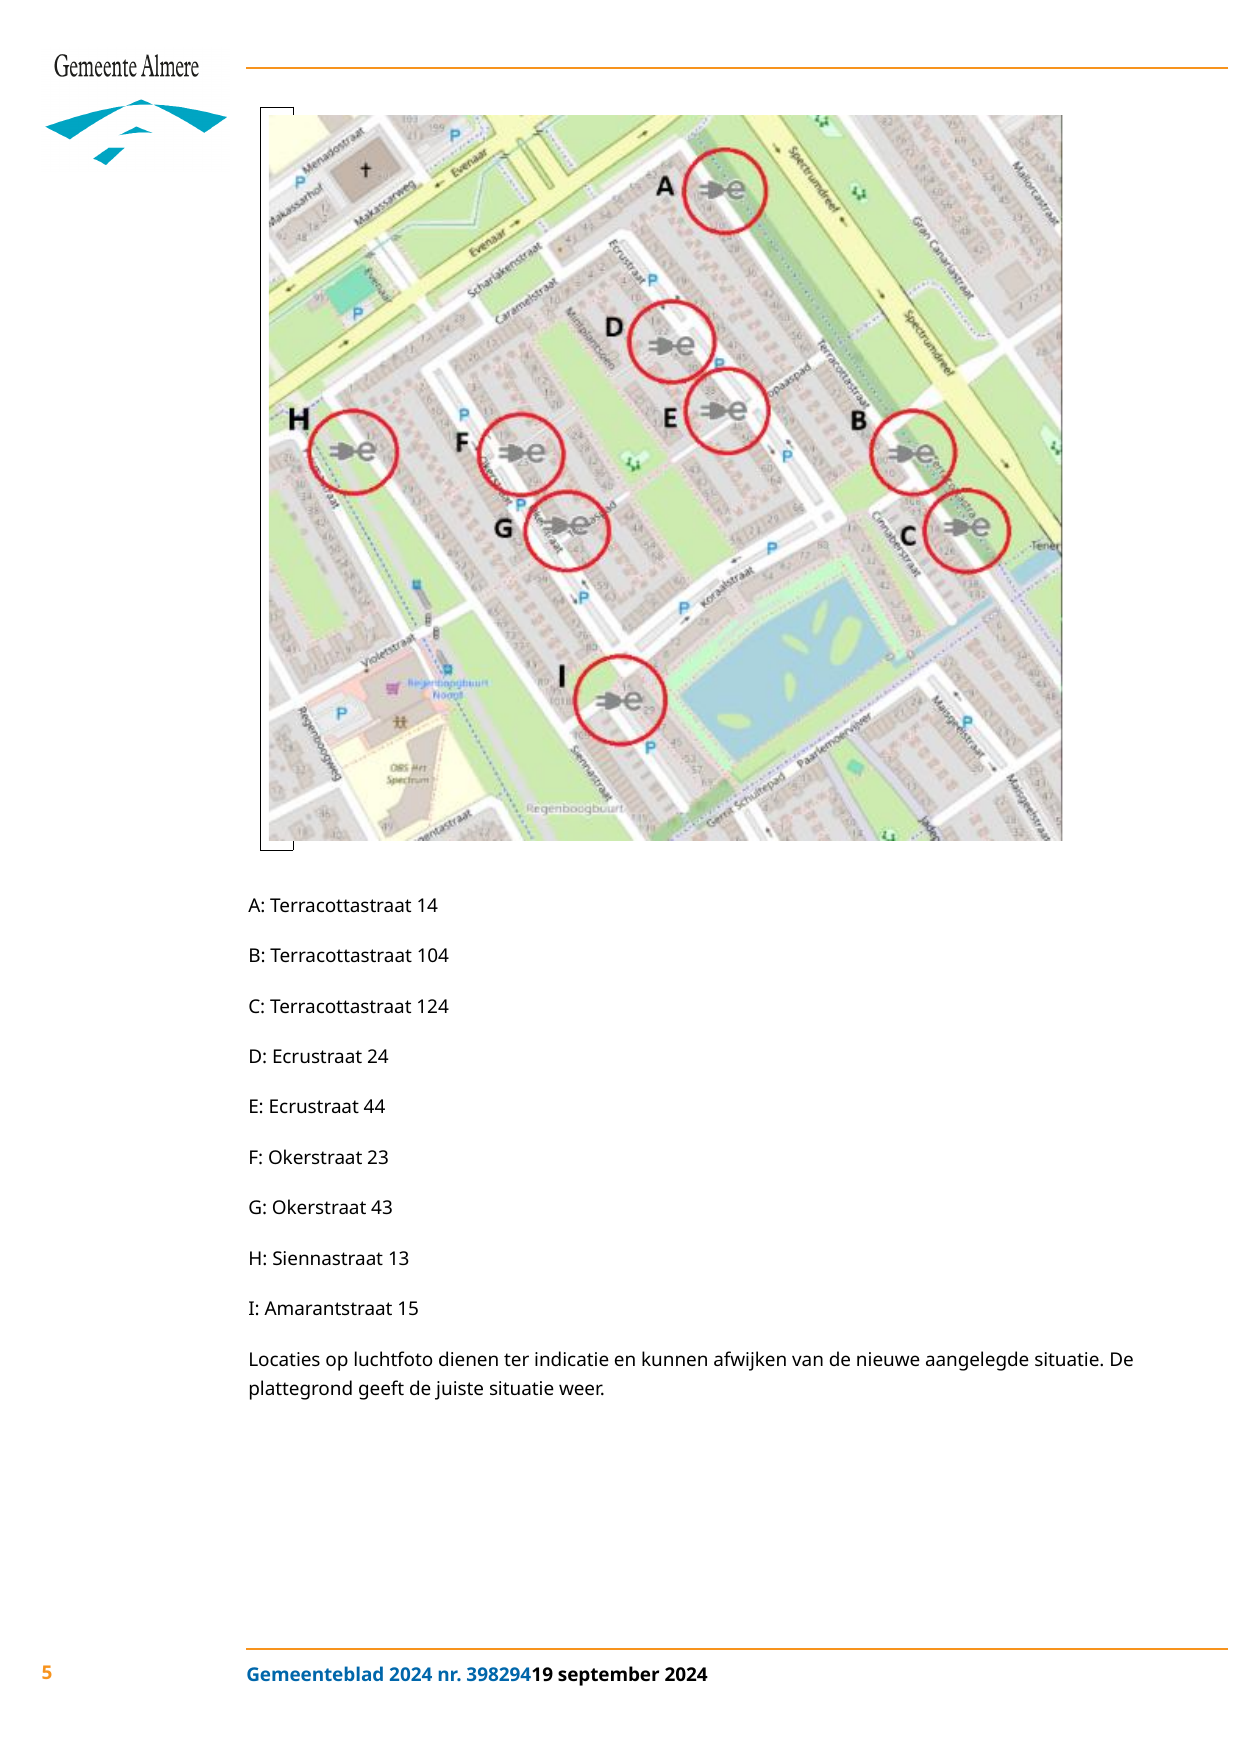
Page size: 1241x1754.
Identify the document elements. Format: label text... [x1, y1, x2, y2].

picture [41, 47, 231, 172]
picture [268, 115, 1063, 841]
text D: Ecrustraat 24 [248, 1043, 1152, 1069]
text H: Siennastraat 13 [248, 1245, 1152, 1271]
text I: Amarantstraat 15 [248, 1295, 1152, 1321]
text C: Terracottastraat 124 [248, 993, 1152, 1018]
text A: Terracottastraat 14 [248, 892, 1152, 918]
text Locaties op luchtfoto dienen ter indicatie en kunnen afwijken van de nieuwe aangelegde situatie. De plattegrond geeft de juiste situatie weer. [248, 1346, 1152, 1401]
text F: Okerstraat 23 [248, 1144, 1152, 1170]
text G: Okerstraat 43 [248, 1194, 1152, 1220]
text E: Ecrustraat 44 [248, 1094, 1152, 1119]
text B: Terracottastraat 104 [248, 942, 1152, 968]
